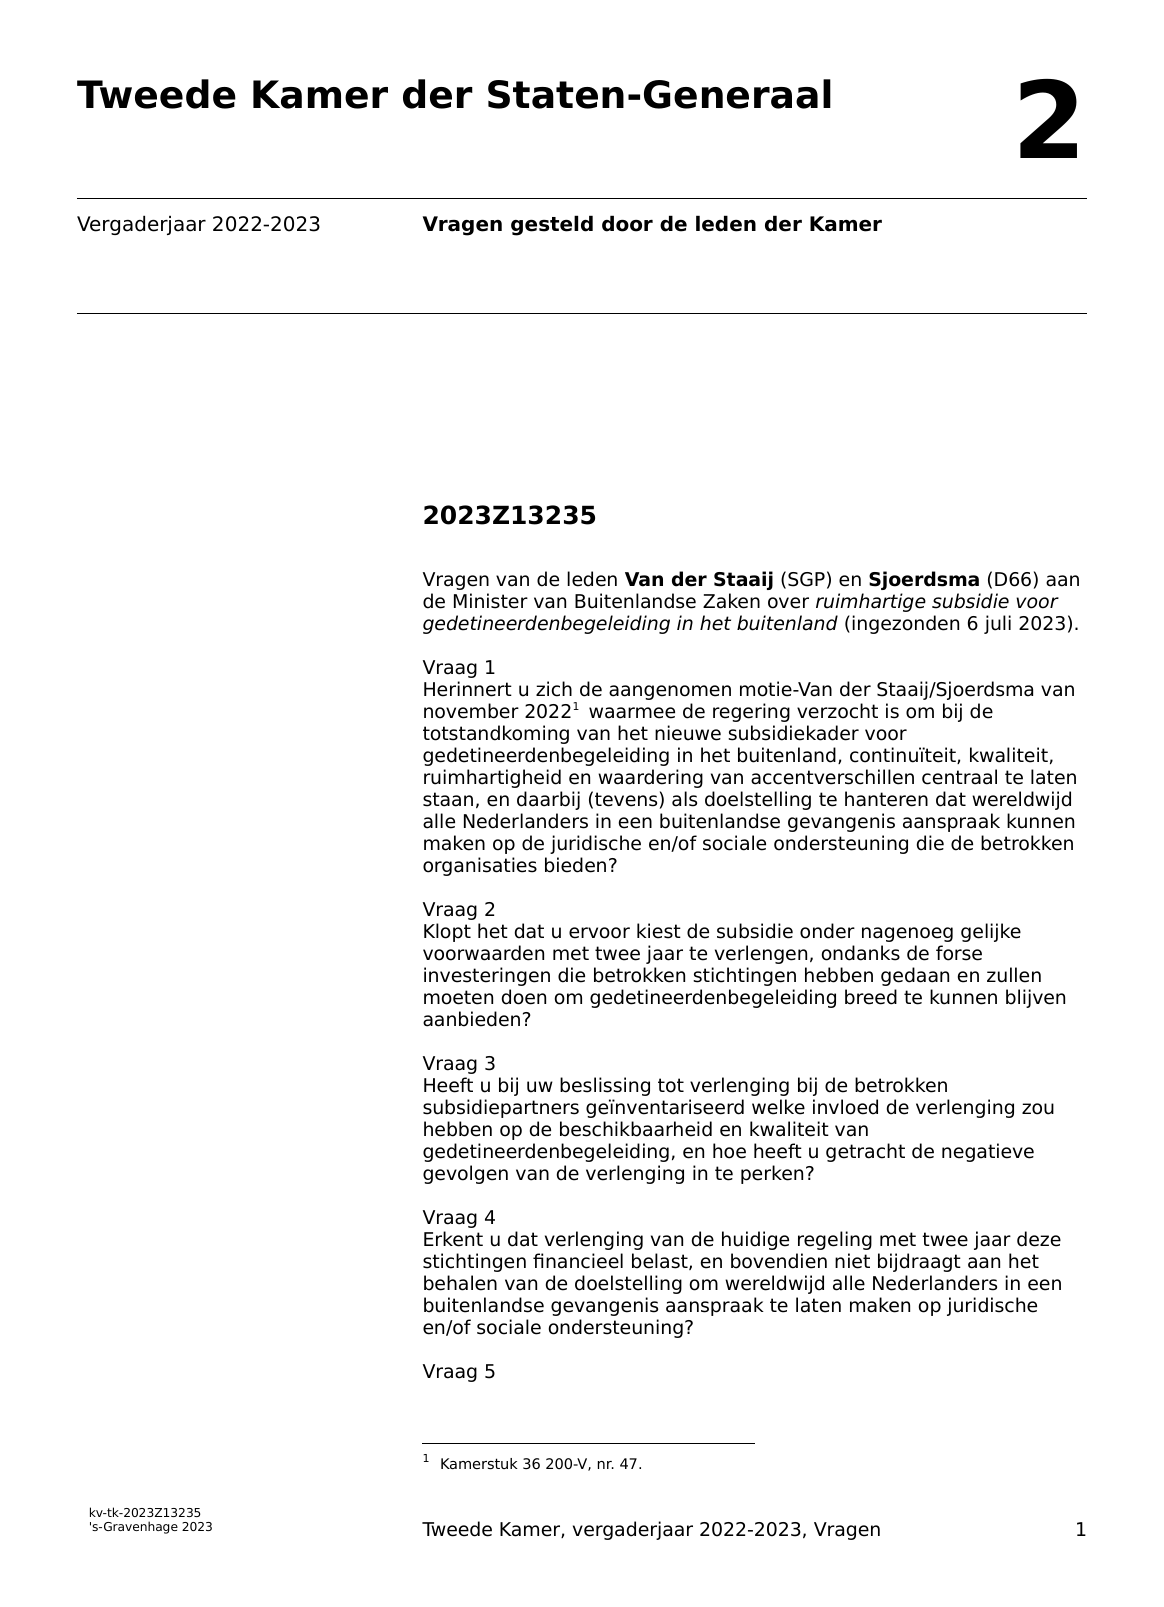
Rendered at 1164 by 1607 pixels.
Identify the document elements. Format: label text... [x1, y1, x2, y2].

table_cell Vragen gesteld door de leden der Kamer [422, 199, 1087, 313]
text 2023Z13235 [422, 501, 1087, 531]
text Vraag 5 [422, 1361, 1087, 1383]
text Kamerstuk 36 200-V, nr. 47. [422, 1452, 1087, 1474]
text Klopt het dat u ervoor kiest de subsidie onder nagenoeg gelijke voorwaarden met twee jaar te verlengen, ondanks de forse investeringen die betrokken stichtingen hebben gedaan en zullen moeten doen om gedetineerdenbegeleiding breed te kunnen blijven aanbieden? [422, 921, 1087, 1031]
text Vragen van de leden Van der Staaij (SGP) en Sjoerdsma (D66) aan de Minister van Buitenlandse Zaken over ruimhartige subsidie voor gedetineerdenbegeleiding in het buitenland (ingezonden 6 juli 2023). [422, 569, 1087, 635]
text 's-Gravenhage 2023 [88, 1520, 323, 1534]
table_header 2 [886, 59, 1087, 198]
text Heeft u bij uw beslissing tot verlenging bij de betrokken subsidiepartners geïnventariseerd welke invloed de verlenging zou hebben op de beschikbaarheid en kwaliteit van gedetineerdenbegeleiding, en hoe heeft u getracht de negatieve gevolgen van de verlenging in te perken? [422, 1075, 1087, 1185]
text Vraag 4 [422, 1207, 1087, 1229]
table_header Tweede Kamer der Staten-Generaal [77, 59, 886, 198]
text Herinnert u zich de aangenomen motie-Van der Staaij/Sjoerdsma van november 2022 waarmee de regering verzocht is om bij de totstandkoming van het nieuwe subsidiekader voor gedetineerdenbegeleiding in het buitenland, continuïteit, kwaliteit, ruimhartigheid en waardering van accentverschillen centraal te laten staan, en daarbij (tevens) als doelstelling te hanteren dat wereldwijd alle Nederlanders in een buitenlandse gevangenis aanspraak kunnen maken op de juridische en/of sociale ondersteuning die de betrokken organisaties bieden? [422, 679, 1087, 877]
text Vraag 1 [422, 657, 1087, 679]
text Vraag 3 [422, 1053, 1087, 1075]
table_cell Vergaderjaar 2022-2023 [77, 199, 422, 313]
text kv-tk-2023Z13235 [88, 1506, 323, 1520]
text Vraag 2 [422, 899, 1087, 921]
text Erkent u dat verlenging van de huidige regeling met twee jaar deze stichtingen financieel belast, en bovendien niet bijdraagt aan het behalen van de doelstelling om wereldwijd alle Nederlanders in een buitenlandse gevangenis aanspraak te laten maken op juridische en/of sociale ondersteuning? [422, 1229, 1087, 1339]
